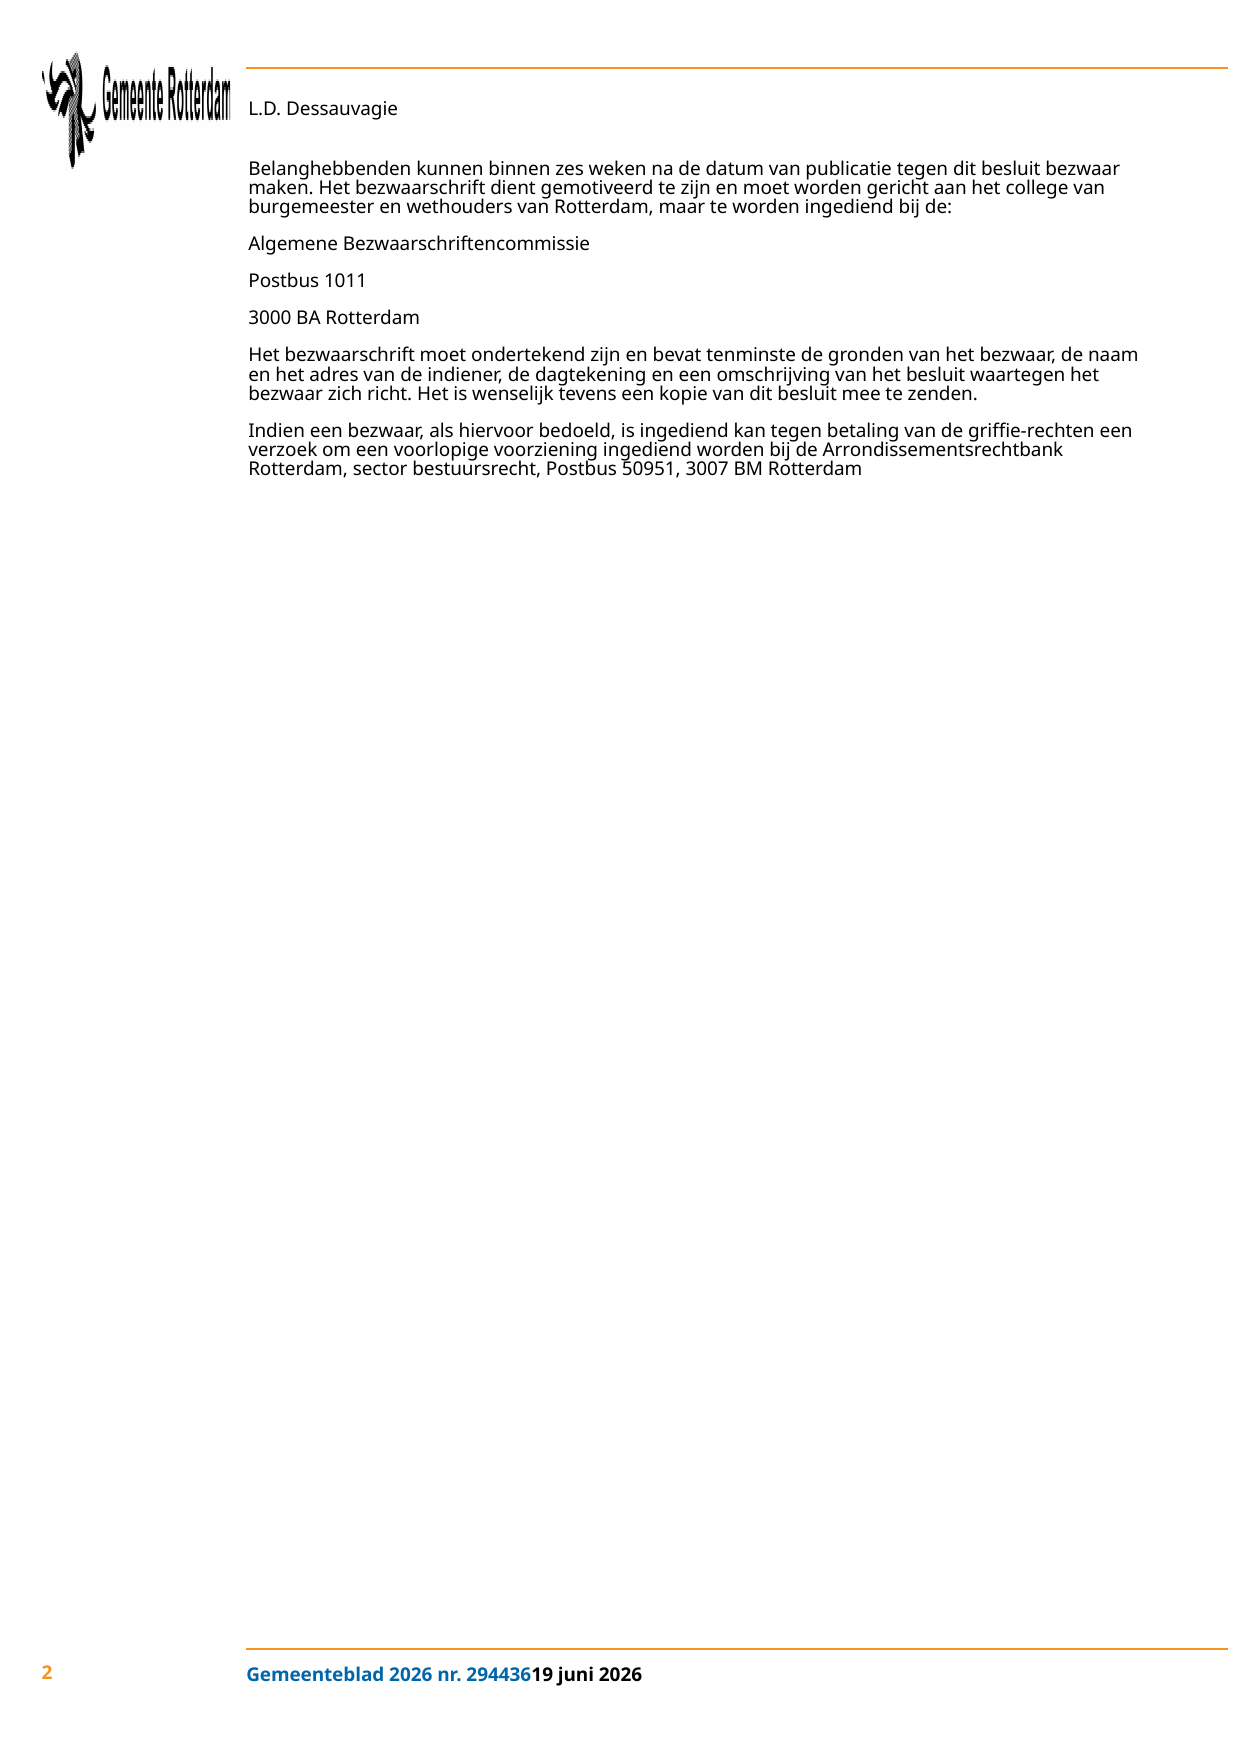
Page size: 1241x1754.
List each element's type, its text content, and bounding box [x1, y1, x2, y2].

text Belanghebbenden kunnen binnen zes weken na de datum van publicatie tegen dit besluit bezwaar maken. Het bezwaarschrift dient gemotiveerd te zijn en moet worden gericht aan het college van burgemeester en wethouders van Rotterdam, maar te worden ingediend bij de: [248, 160, 1152, 218]
text 3000 BA Rotterdam [248, 309, 1152, 329]
text Algemene Bezwaarschriftencommissie [248, 235, 1152, 255]
text L.D. Dessauvagie [248, 95, 1152, 121]
text Het bezwaarschrift moet ondertekend zijn en bevat tenminste de gronden van het bezwaar, de naam en het adres van de indiener, de dagtekening en een omschrijving van het besluit waartegen het bezwaar zich richt. Het is wenselijk tevens een kopie van dit besluit mee te zenden. [248, 346, 1152, 404]
picture [41, 47, 231, 172]
text Indien een bezwaar, als hiervoor bedoeld, is ingediend kan tegen betaling van de griffie-rechten een verzoek om een voorlopige voorziening ingediend worden bij de Arrondissementsrechtbank Rotterdam, sector bestuursrecht, Postbus 50951, 3007 BM Rotterdam [248, 422, 1152, 480]
text Postbus 1011 [248, 272, 1152, 292]
